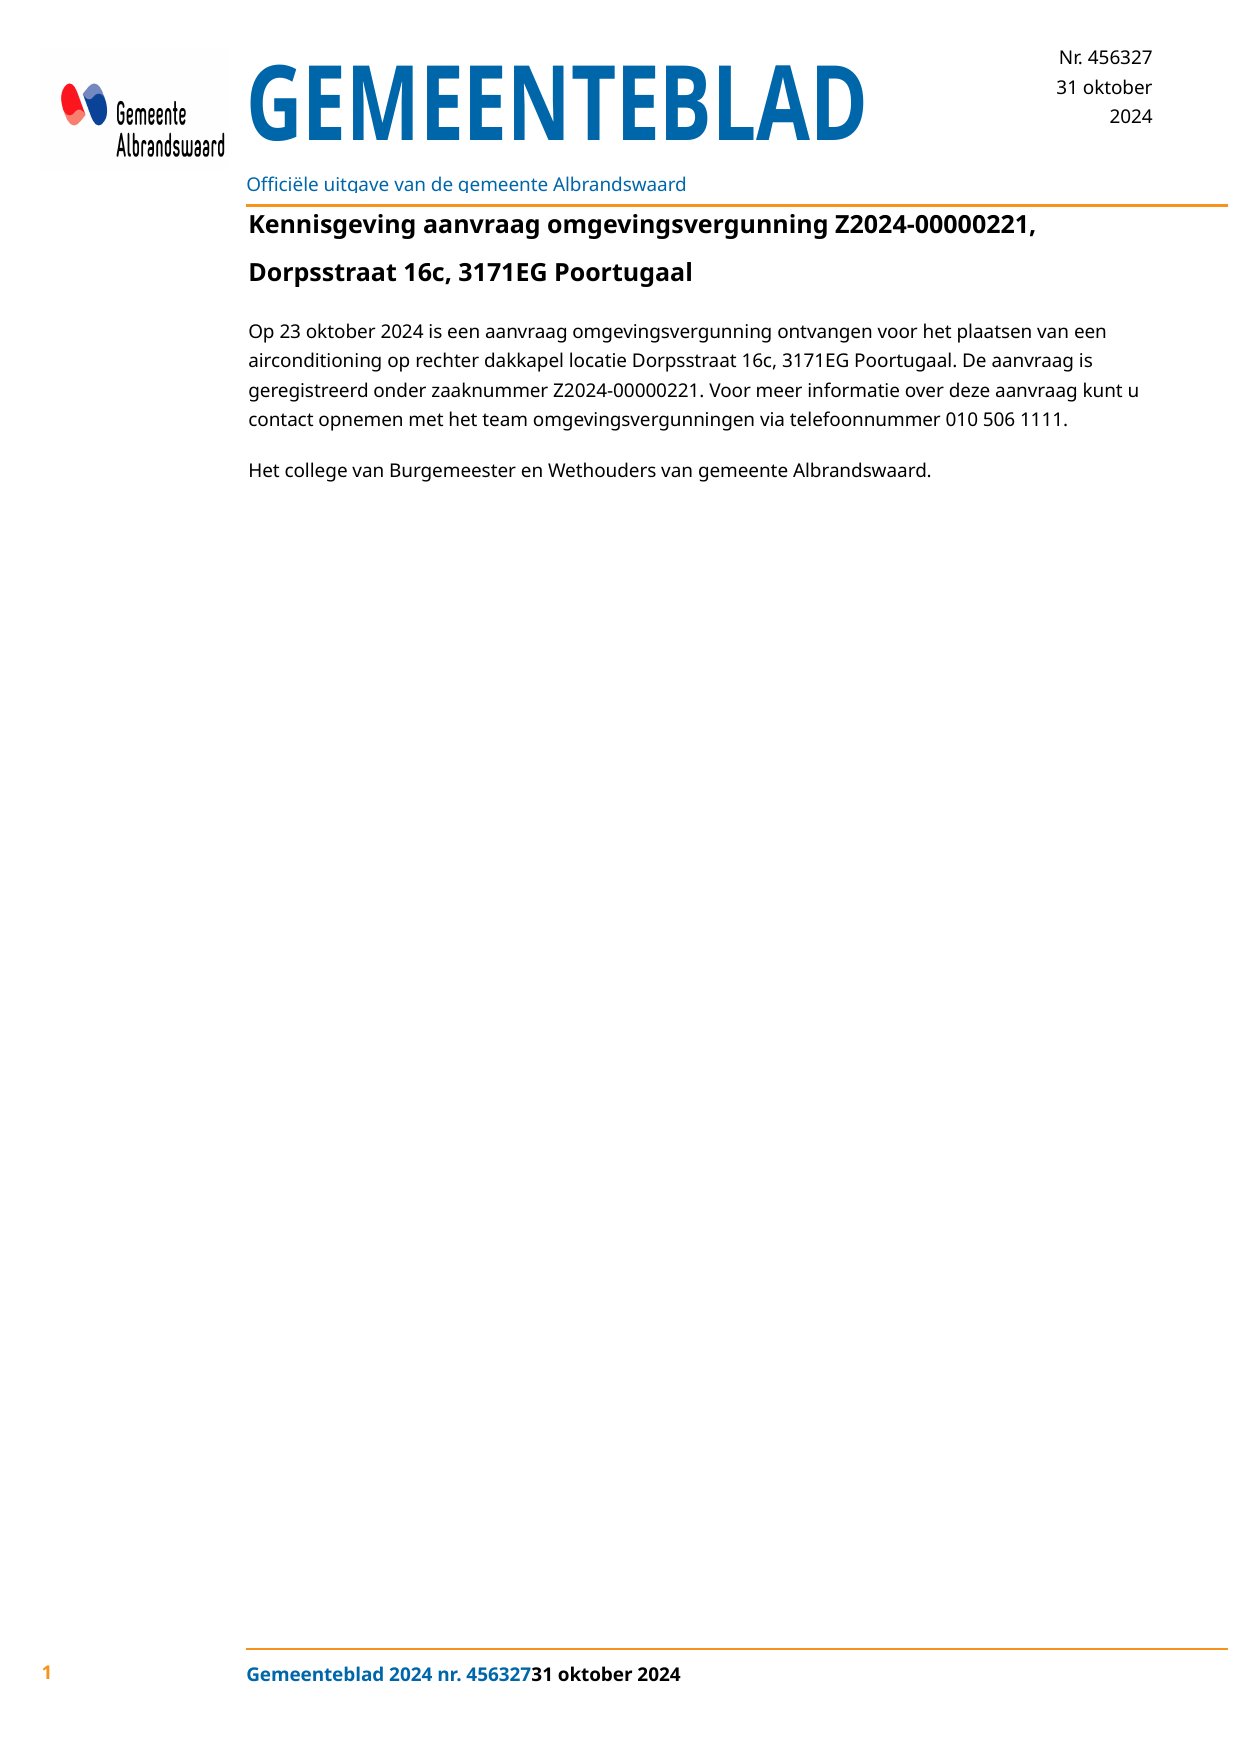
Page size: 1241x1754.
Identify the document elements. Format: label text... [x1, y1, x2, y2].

text Het college van Burgemeester en Wethouders van gemeente Albrandswaard. [248, 457, 1152, 483]
picture [41, 47, 231, 172]
text Kennisgeving aanvraag omgevingsvergunning Z2024-00000221, Dorpsstraat 16c, 3171EG Poortugaal [248, 207, 1152, 288]
text Op 23 oktober 2024 is een aanvraag omgevingsvergunning ontvangen voor het plaatsen van een airconditioning op rechter dakkapel locatie Dorpsstraat 16c, 3171EG Poortugaal. De aanvraag is geregistreerd onder zaaknummer Z2024-00000221. Voor meer informatie over deze aanvraag kunt u contact opnemen met het team omgevingsvergunningen via telefoonnummer 010 506 1111. [248, 318, 1152, 432]
